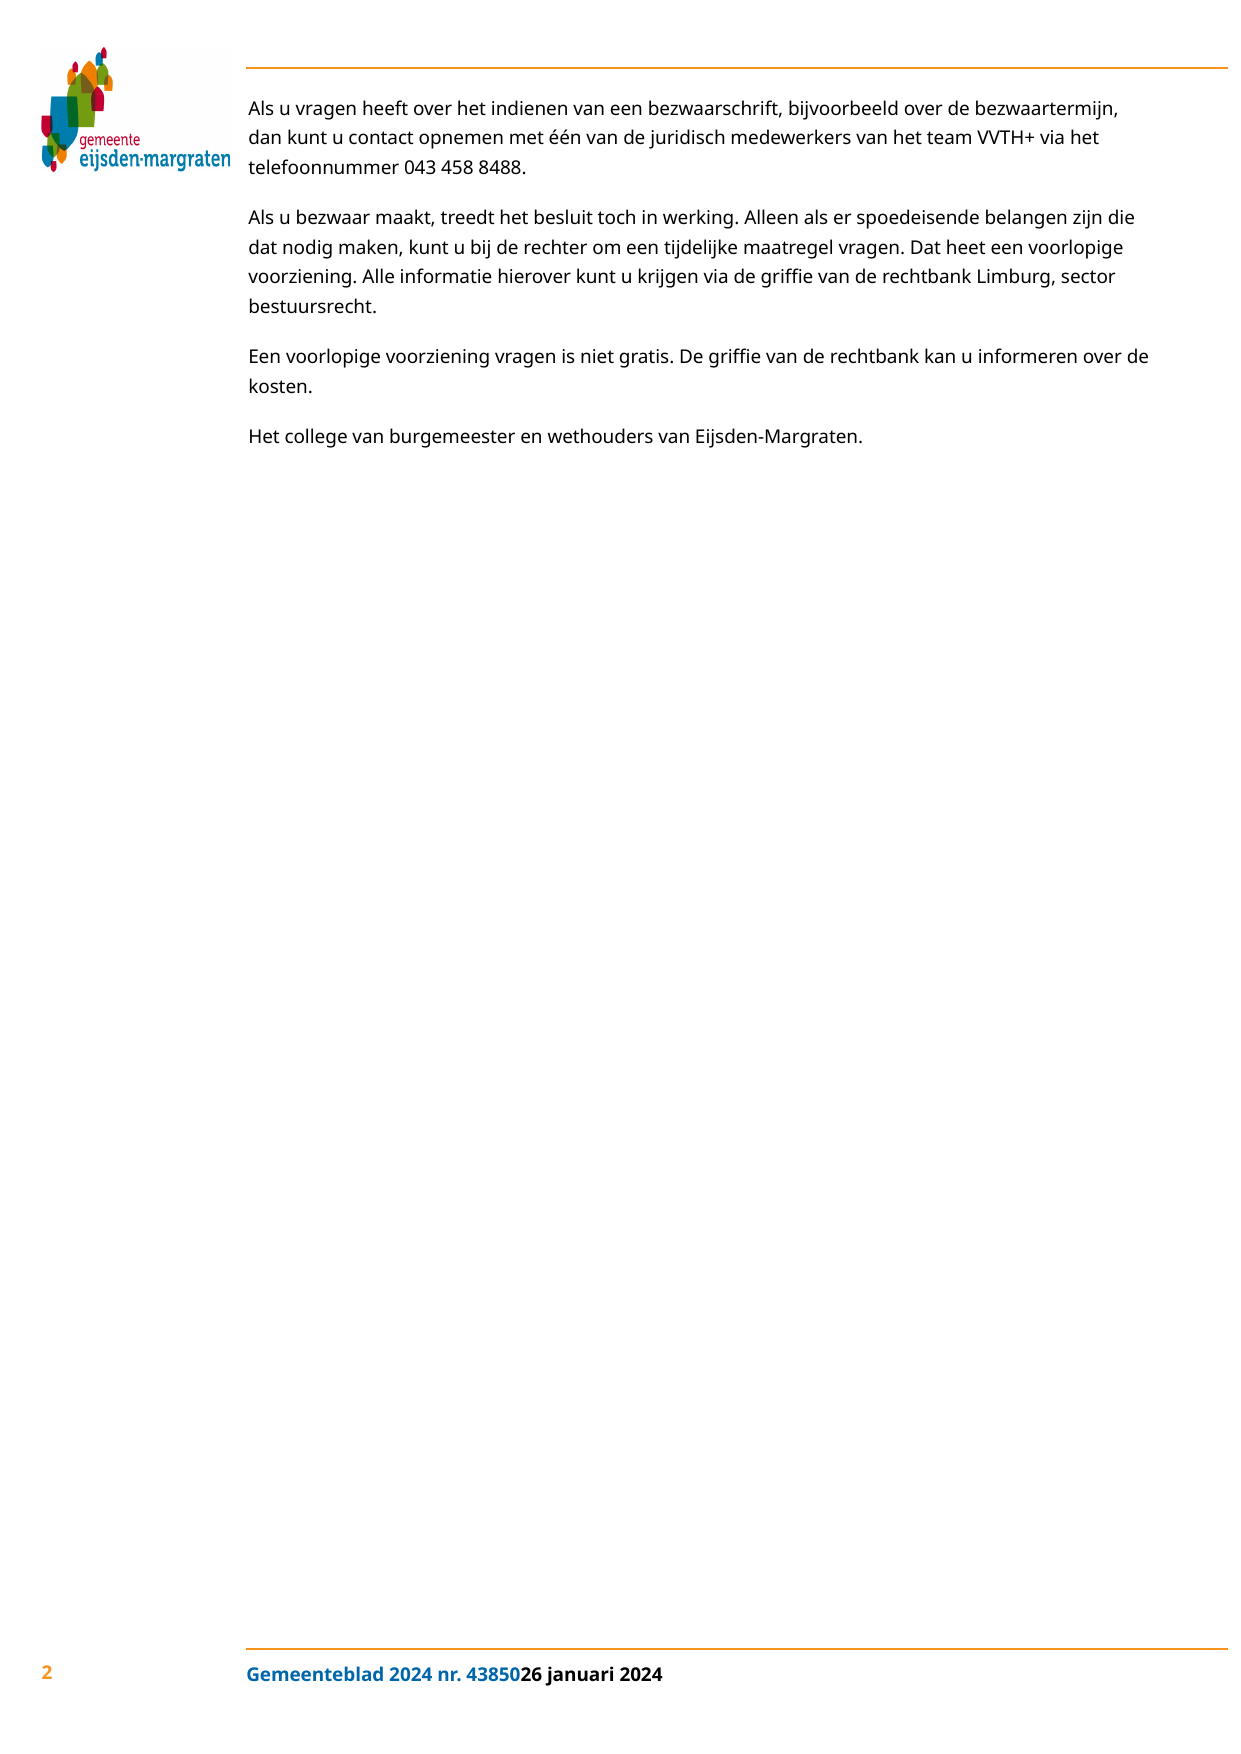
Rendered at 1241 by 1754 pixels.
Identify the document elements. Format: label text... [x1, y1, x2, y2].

text Als u bezwaar maakt, treedt het besluit toch in werking. Alleen als er spoedeisende belangen zijn die dat nodig maken, kunt u bij de rechter om een tijdelijke maatregel vragen. Dat heet een voorlopige voorziening. Alle informatie hierover kunt u krijgen via de griffie van de rechtbank Limburg, sector bestuursrecht. [248, 204, 1152, 319]
text Als u vragen heeft over het indienen van een bezwaarschrift, bijvoorbeeld over de bezwaartermijn, dan kunt u contact opnemen met één van de juridisch medewerkers van het team VVTH+ via het telefoonnummer 043 458 8488. [248, 95, 1152, 180]
text Een voorlopige voorziening vragen is niet gratis. De griffie van de rechtbank kan u informeren over de kosten. [248, 343, 1152, 399]
picture [41, 47, 231, 172]
text Het college van burgemeester en wethouders van Eijsden-Margraten. [248, 423, 1152, 449]
